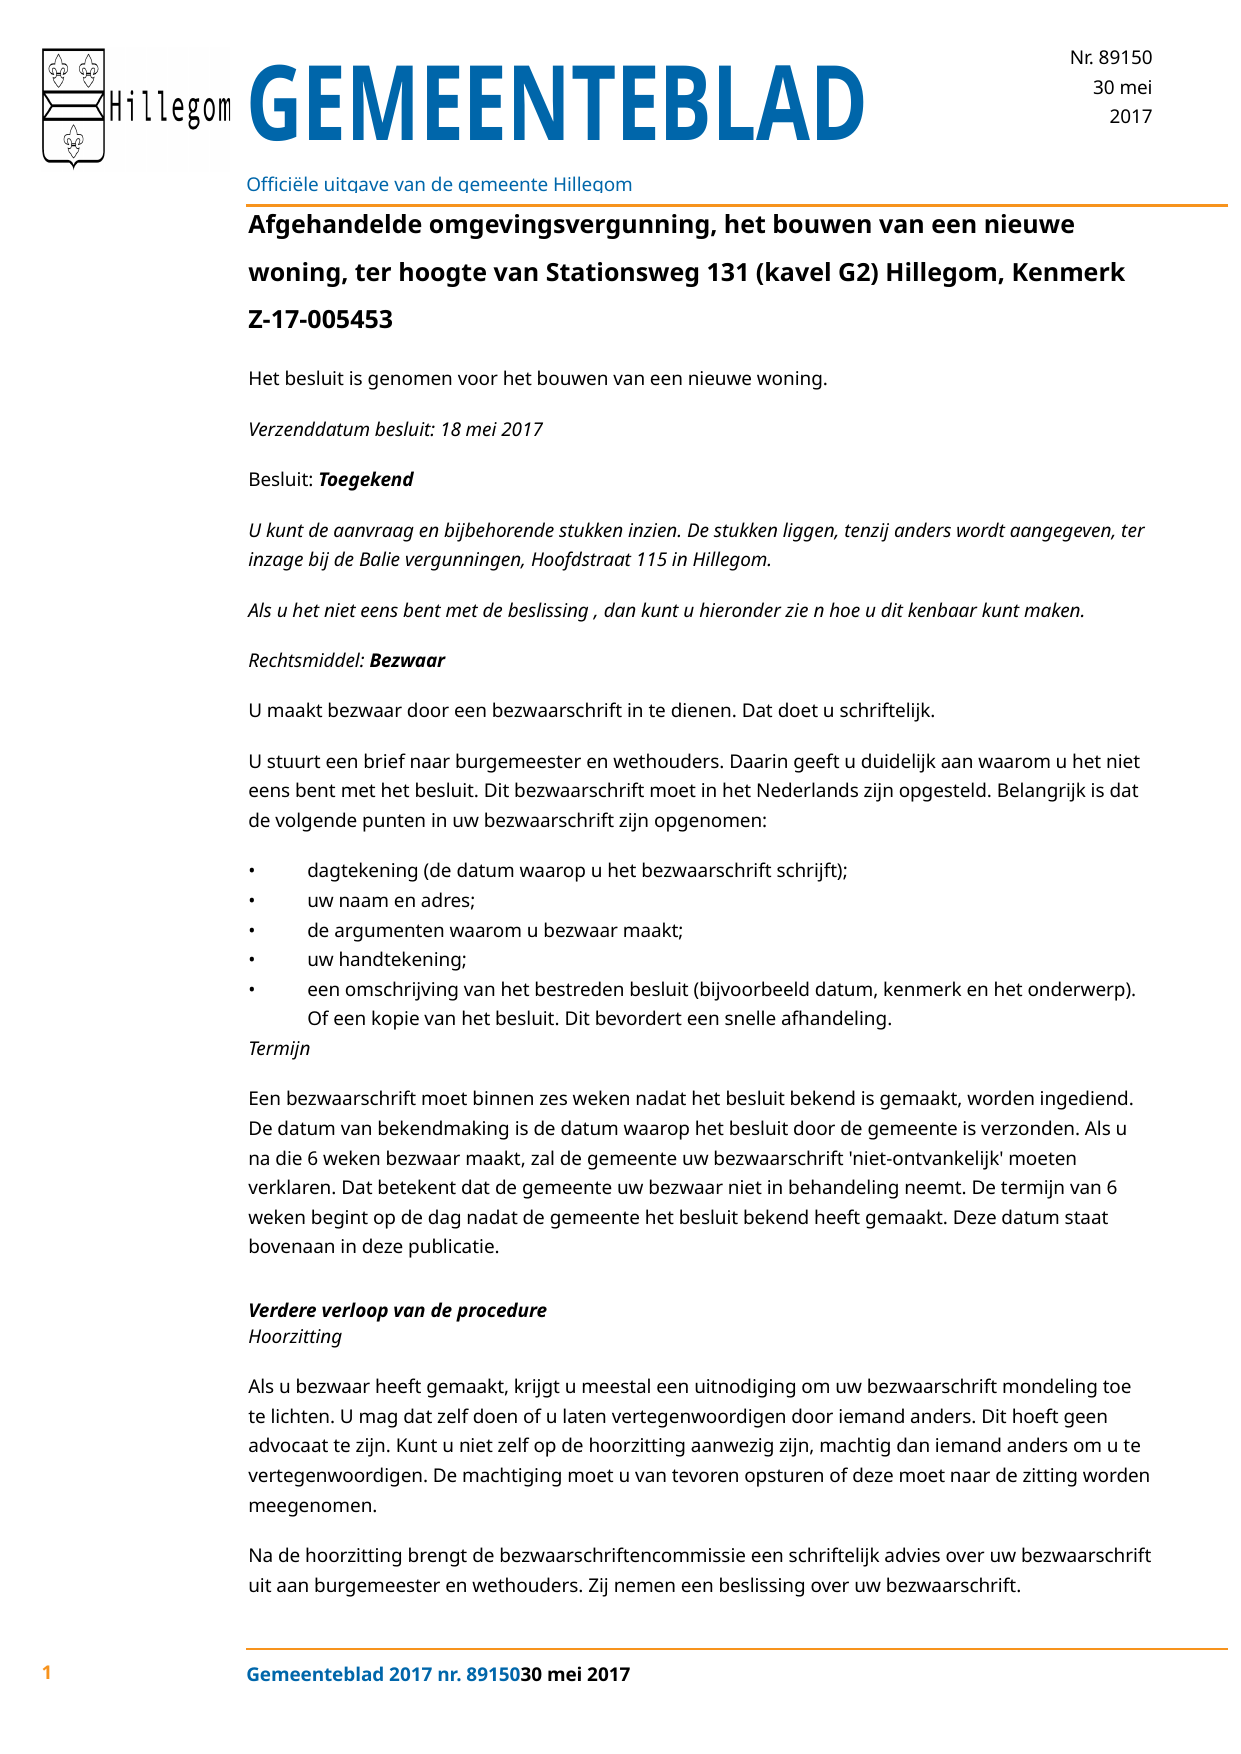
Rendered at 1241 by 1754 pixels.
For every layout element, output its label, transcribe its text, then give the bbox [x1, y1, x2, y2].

text Besluit: Toegekend [248, 466, 1152, 492]
list de argumenten waarom u bezwaar maakt; [248, 917, 1152, 942]
text Als u het niet eens bent met de beslissing , dan kunt u hieronder zie n hoe u dit kenbaar kunt maken. [248, 597, 1152, 622]
list uw handtekening; [248, 946, 1152, 972]
picture [41, 47, 231, 172]
text U maakt bezwaar door een bezwaarschrift in te dienen. Dat doet u schriftelijk. [248, 698, 1152, 723]
text Als u bezwaar heeft gemaakt, krijgt u meestal een uitnodiging om uw bezwaarschrift mondeling toe te lichten. U mag dat zelf doen of u laten vertegenwoordigen door iemand anders. Dit hoeft geen advocaat te zijn. Kunt u niet zelf op de hoorzitting aanwezig zijn, machtig dan iemand anders om u te vertegenwoordigen. De machtiging moet u van tevoren opsturen of deze moet naar de zitting worden meegenomen. [248, 1373, 1152, 1518]
text U stuurt een brief naar burgemeester en wethouders. Daarin geeft u duidelijk aan waarom u het niet eens bent met het besluit. Dit bezwaarschrift moet in het Nederlands zijn opgesteld. Belangrijk is dat de volgende punten in uw bezwaarschrift zijn opgenomen: [248, 748, 1152, 833]
list uw naam en adres; [248, 887, 1152, 913]
list een omschrijving van het bestreden besluit (bijvoorbeeld datum, kenmerk en het onderwerp). Of een kopie van het besluit. Dit bevordert een snelle afhandeling. [248, 976, 1152, 1031]
text Het besluit is genomen voor het bouwen van een nieuwe woning. [248, 366, 1152, 391]
text Afgehandelde omgevingsvergunning, het bouwen van een nieuwe woning, ter hoogte van Stationsweg 131 (kavel G2) Hillegom, Kenmerk Z-17-005453 [248, 207, 1152, 336]
text Hoorzitting [248, 1323, 1152, 1349]
text Termijn [248, 1035, 1152, 1061]
list dagtekening (de datum waarop u het bezwaarschrift schrijft); [248, 858, 1152, 883]
text Rechtsmiddel: Bezwaar [248, 647, 1152, 673]
text Na de hoorzitting brengt de bezwaarschriftencommissie een schriftelijk advies over uw bezwaarschrift uit aan burgemeester en wethouders. Zij nemen een beslissing over uw bezwaarschrift. [248, 1542, 1152, 1598]
text Een bezwaarschrift moet binnen zes weken nadat het besluit bekend is gemaakt, worden ingediend. De datum van bekendmaking is de datum waarop het besluit door de gemeente is verzonden. Als u na die 6 weken bezwaar maakt, zal de gemeente uw bezwaarschrift 'niet-ontvankelijk' moeten verklaren. Dat betekent dat de gemeente uw bezwaar niet in behandeling neemt. De termijn van 6 weken begint op de dag nadat de gemeente het besluit bekend heeft gemaakt. Deze datum staat bovenaan in deze publicatie. [248, 1086, 1152, 1259]
text Verzenddatum besluit: 18 mei 2017 [248, 416, 1152, 442]
text Verdere verloop van de procedure [248, 1297, 1152, 1323]
text U kunt de aanvraag en bijbehorende stukken inzien. De stukken liggen, tenzij anders wordt aangegeven, ter inzage bij de Balie vergunningen, Hoofdstraat 115 in Hillegom. [248, 517, 1152, 572]
